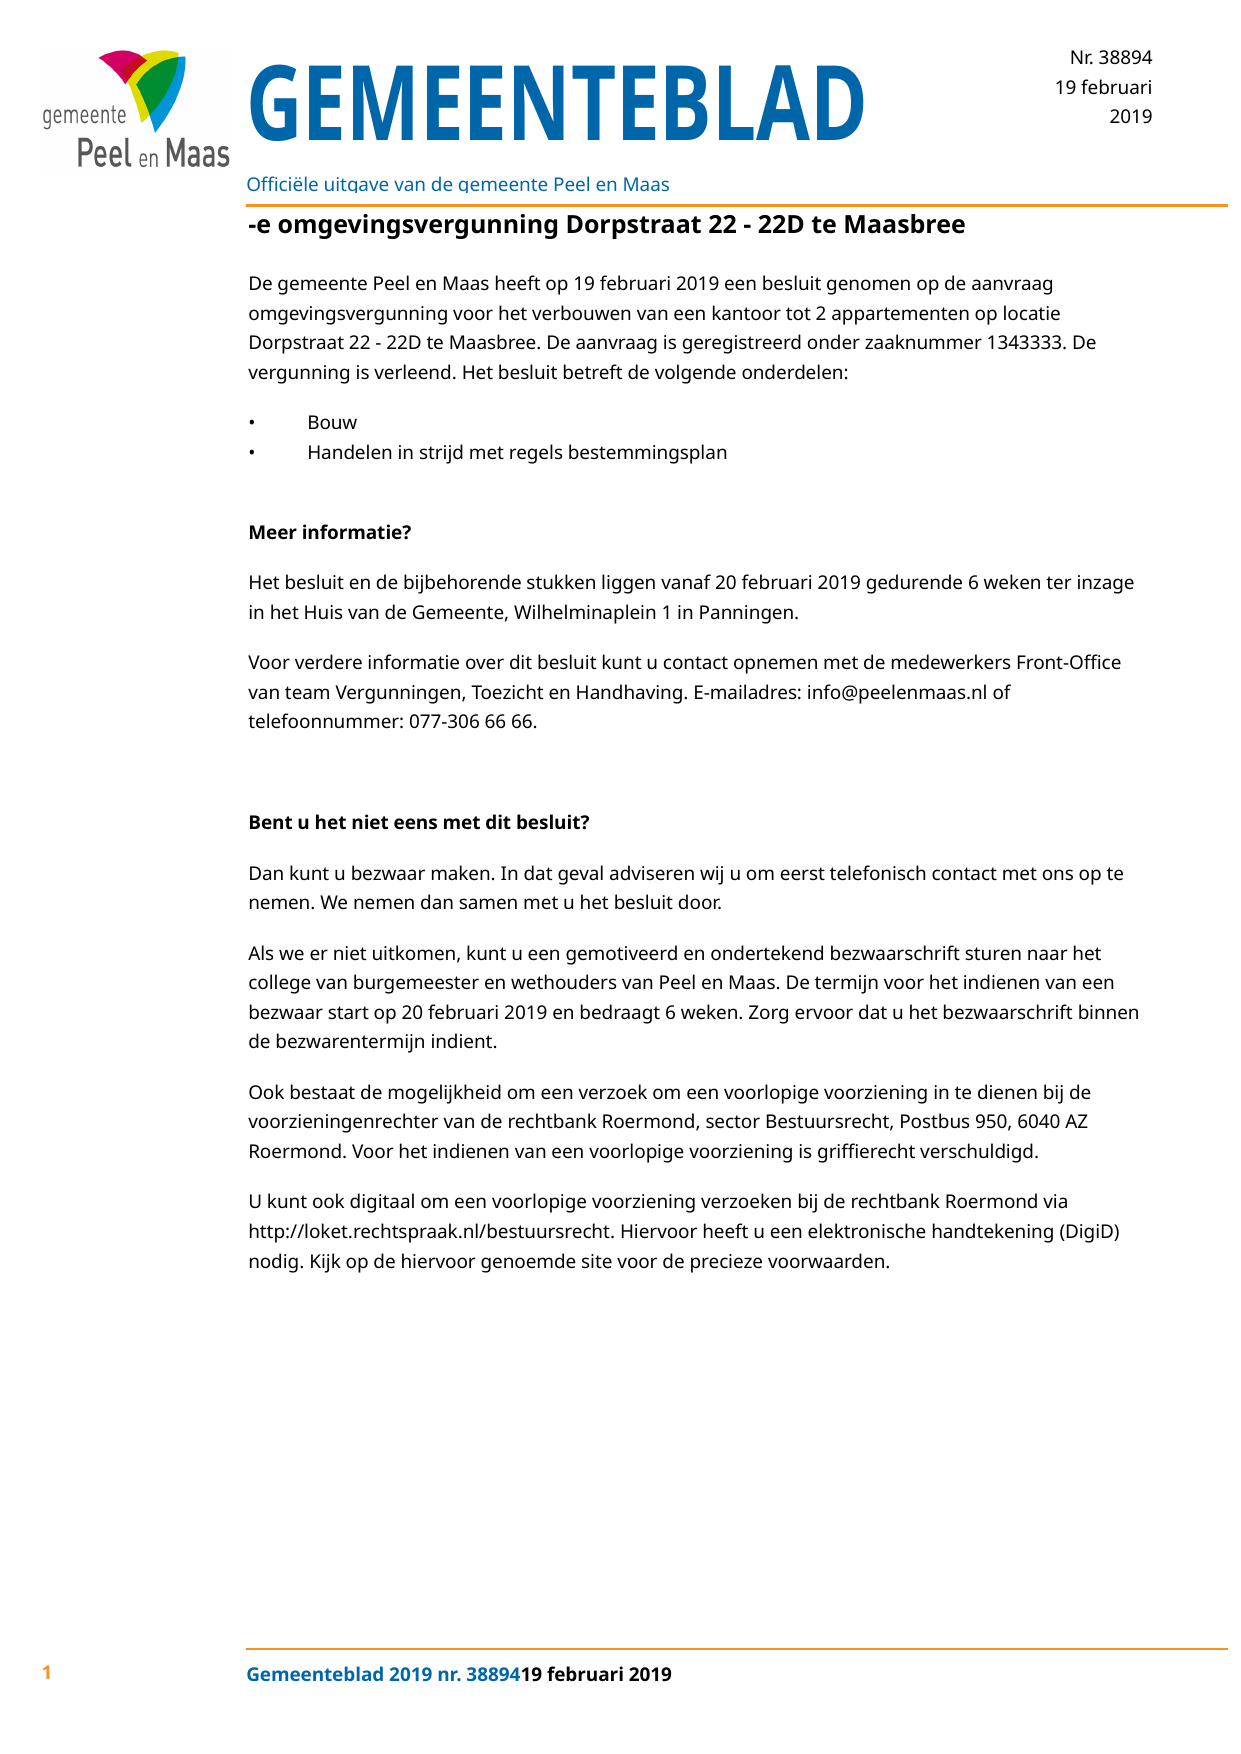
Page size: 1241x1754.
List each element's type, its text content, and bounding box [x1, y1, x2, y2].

text Het besluit en de bijbehorende stukken liggen vanaf 20 februari 2019 gedurende 6 weken ter inzage in het Huis van de Gemeente, Wilhelminaplein 1 in Panningen. [248, 569, 1152, 625]
text -e omgevingsvergunning Dorpstraat 22 - 22D te Maasbree [248, 207, 1152, 241]
text U kunt ook digitaal om een voorlopige voorziening verzoeken bij de rechtbank Roermond via http://loket.rechtspraak.nl/bestuursrecht. Hiervoor heeft u een elektronische handtekening (DigiD) nodig. Kijk op de hiervoor genoemde site voor de precieze voorwaarden. [248, 1189, 1152, 1273]
text De gemeente Peel en Maas heeft op 19 februari 2019 een besluit genomen op de aanvraag omgevingsvergunning voor het verbouwen van een kantoor tot 2 appartementen op locatie Dorpstraat 22 - 22D te Maasbree. De aanvraag is geregistreerd onder zaaknummer 1343333. De vergunning is verleend. Het besluit betreft de volgende onderdelen: [248, 270, 1152, 385]
list Handelen in strijd met regels bestemmingsplan [248, 439, 1152, 465]
picture [41, 47, 231, 172]
text Bent u het niet eens met dit besluit? [248, 809, 1152, 835]
text Dan kunt u bezwaar maken. In dat geval adviseren wij u om eerst telefonisch contact met ons op te nemen. We nemen dan samen met u het besluit door. [248, 860, 1152, 915]
list Bouw [248, 409, 1152, 435]
text Als we er niet uitkomen, kunt u een gemotiveerd en ondertekend bezwaarschrift sturen naar het college van burgemeester en wethouders van Peel en Maas. De termijn voor het indienen van een bezwaar start op 20 februari 2019 en bedraagt 6 weken. Zorg ervoor dat u het bezwaarschrift binnen de bezwarentermijn indient. [248, 940, 1152, 1054]
text Meer informatie? [248, 519, 1152, 545]
text Ook bestaat de mogelijkheid om een verzoek om een voorlopige voorziening in te dienen bij de voorzieningenrechter van de rechtbank Roermond, sector Bestuursrecht, Postbus 950, 6040 AZ Roermond. Voor het indienen van een voorlopige voorziening is griffierecht verschuldigd. [248, 1079, 1152, 1164]
text Voor verdere informatie over dit besluit kunt u contact opnemen met de medewerkers Front-Office van team Vergunningen, Toezicht en Handhaving. E-mailadres: info@peelenmaas.nl of telefoonnummer: 077-306 66 66. [248, 649, 1152, 734]
